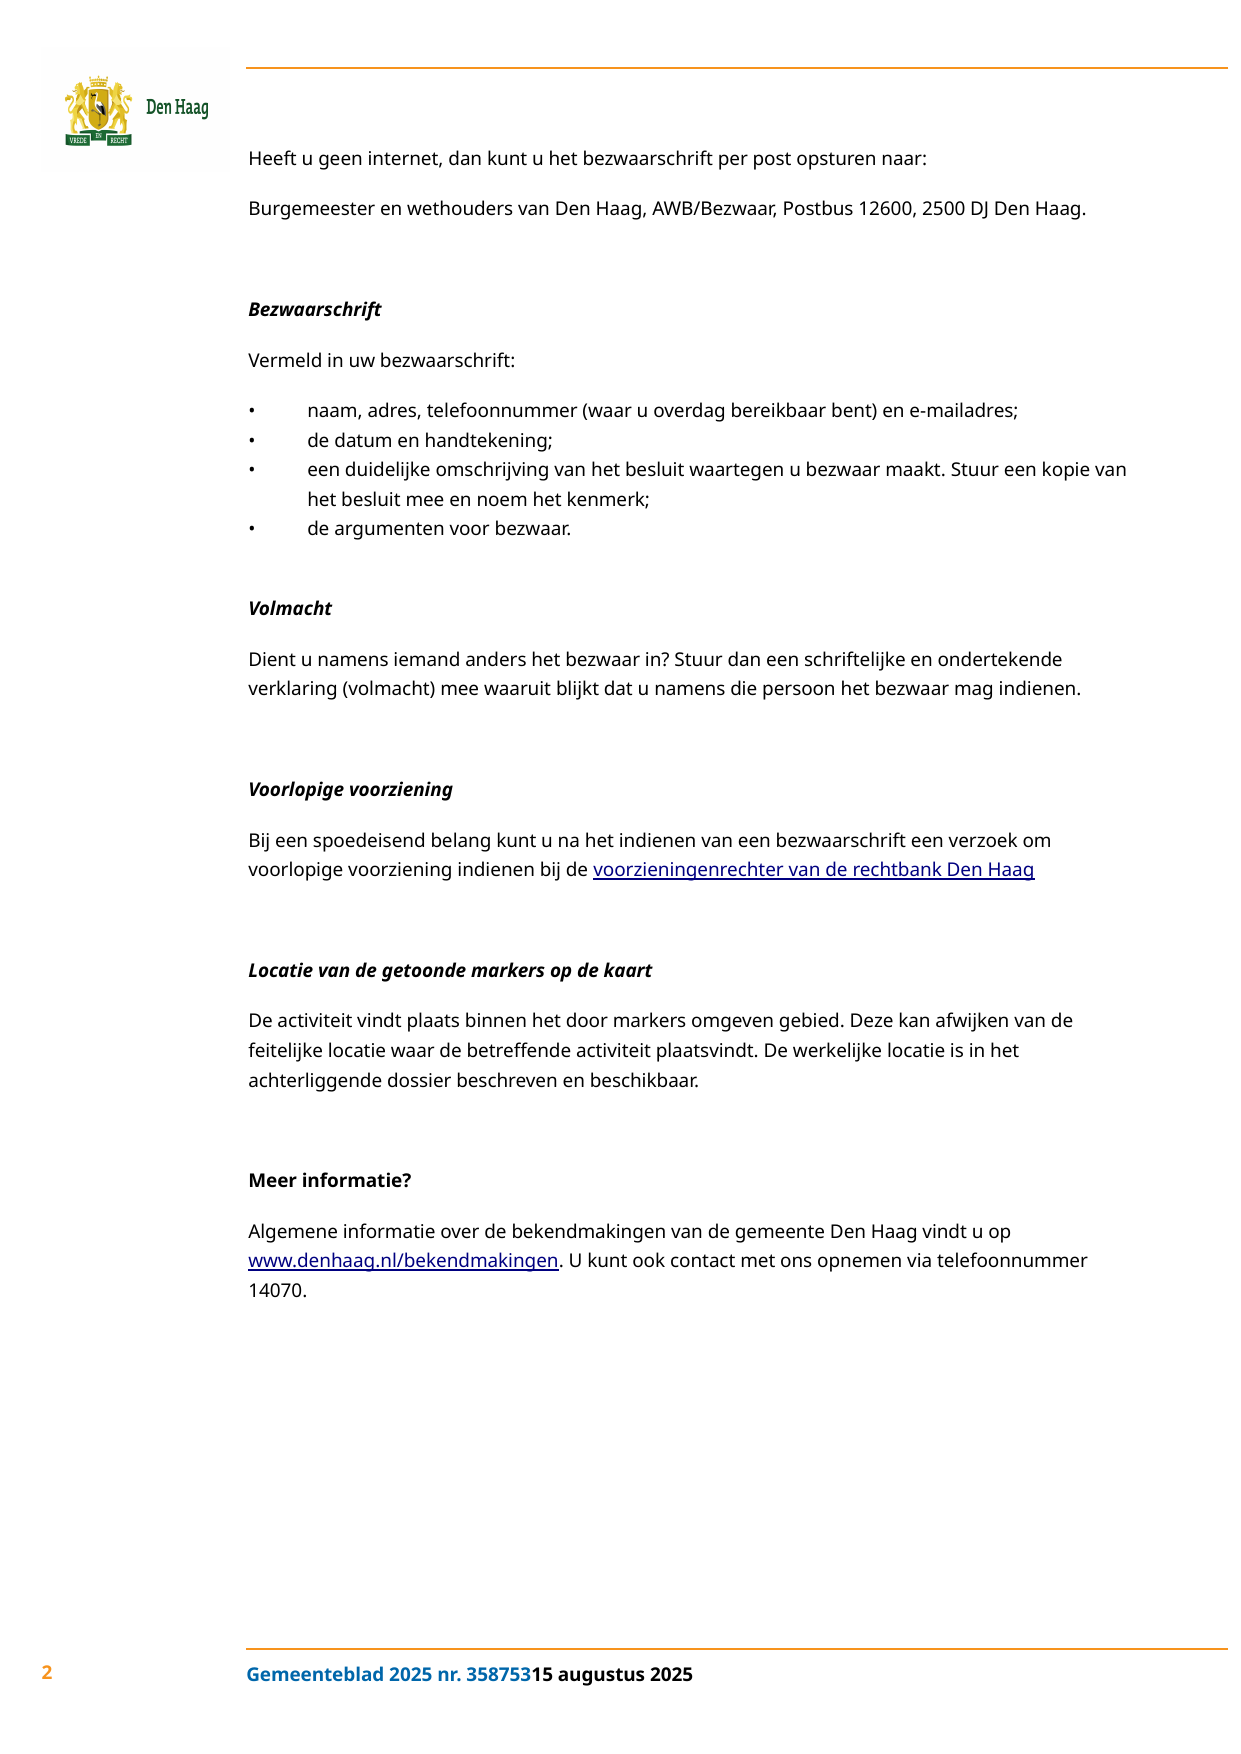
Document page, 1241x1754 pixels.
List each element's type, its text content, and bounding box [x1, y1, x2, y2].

picture [41, 47, 231, 172]
text De activiteit vindt plaats binnen het door markers omgeven gebied. Deze kan afwijken van de feitelijke locatie waar de betreffende activiteit plaatsvindt. De werkelijke locatie is in het achterliggende dossier beschreven en beschikbaar. [248, 1008, 1152, 1093]
text Locatie van de getoonde markers op de kaart [248, 957, 1152, 983]
text Heeft u geen internet, dan kunt u het bezwaarschrift per post opsturen naar: [248, 145, 1152, 171]
text Dient u namens iemand anders het bezwaar in? Stuur dan een schriftelijke en ondertekende verklaring (volmacht) mee waaruit blijkt dat u namens die persoon het bezwaar mag indienen. [248, 646, 1152, 701]
text Volmacht [248, 596, 1152, 621]
list de argumenten voor bezwaar. [248, 516, 1152, 541]
text Meer informatie? [248, 1168, 1152, 1193]
text Bij een spoedeisend belang kunt u na het indienen van een bezwaarschrift een verzoek om voorlopige voorziening indienen bij de voorzieningenrechter van de rechtbank Den Haag [248, 827, 1152, 882]
text Vermeld in uw bezwaarschrift: [248, 347, 1152, 373]
text Burgemeester en wethouders van Den Haag, AWB/Bezwaar, Postbus 12600, 2500 DJ Den Haag. [248, 196, 1152, 221]
text Algemene informatie over de bekendmakingen van de gemeente Den Haag vindt u op www.denhaag.nl/bekendmakingen. U kunt ook contact met ons opnemen via telefoonnummer 14070. [248, 1218, 1152, 1303]
text Voorlopige voorziening [248, 776, 1152, 802]
list naam, adres, telefoonnummer (waar u overdag bereikbaar bent) en e-mailadres; [248, 397, 1152, 423]
text Bezwaarschrift [248, 296, 1152, 322]
list de datum en handtekening; [248, 427, 1152, 453]
list een duidelijke omschrijving van het besluit waartegen u bezwaar maakt. Stuur een kopie van het besluit mee en noem het kenmerk; [248, 456, 1152, 512]
